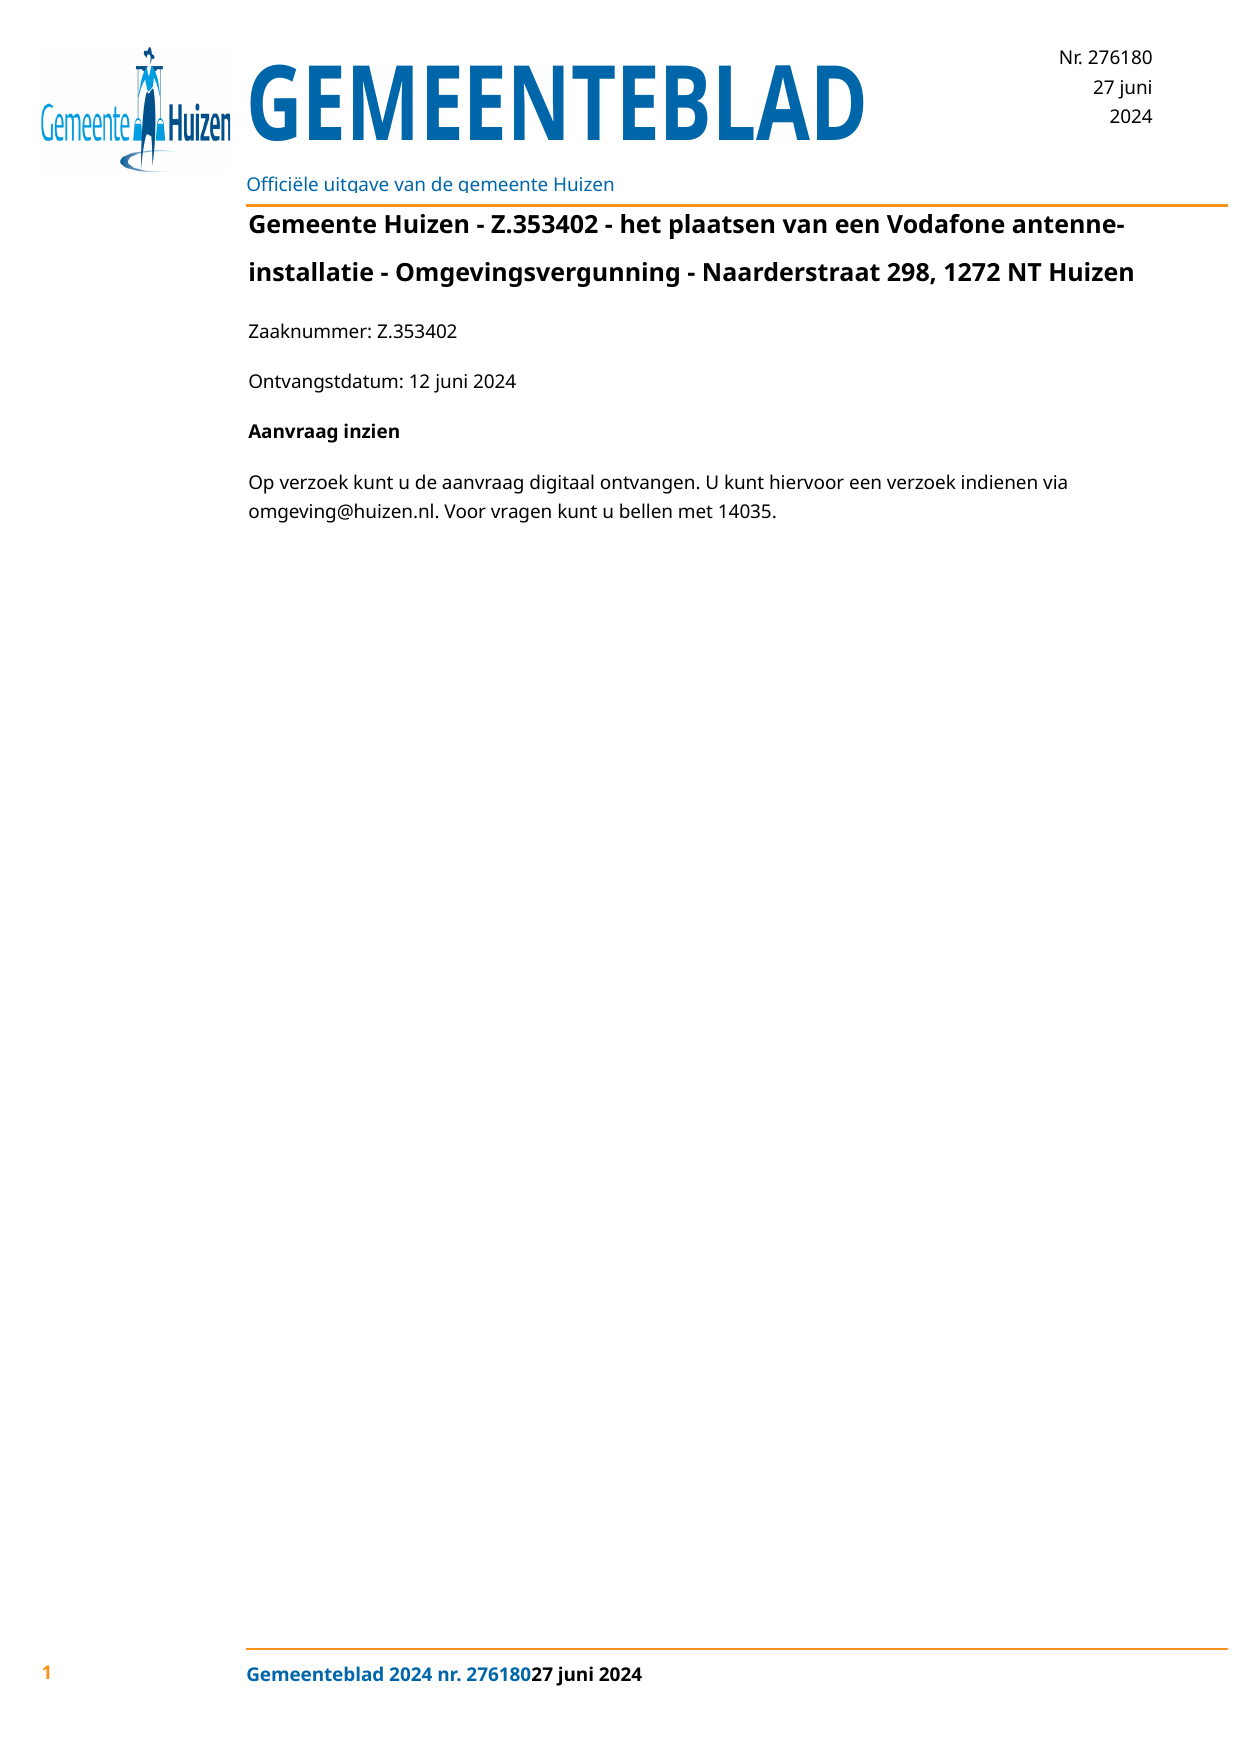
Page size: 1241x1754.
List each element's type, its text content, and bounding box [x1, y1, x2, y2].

text Gemeente Huizen - Z.353402 - het plaatsen van een Vodafone antenne-installatie - Omgevingsvergunning - Naarderstraat 298, 1272 NT Huizen [248, 207, 1152, 288]
text Ontvangstdatum: 12 juni 2024 [248, 368, 1152, 394]
text Aanvraag inzien [248, 419, 1152, 444]
picture [41, 47, 231, 172]
text Zaaknummer: Z.353402 [248, 318, 1152, 344]
text Op verzoek kunt u de aanvraag digitaal ontvangen. U kunt hiervoor een verzoek indienen via omgeving@huizen.nl. Voor vragen kunt u bellen met 14035. [248, 469, 1152, 524]
